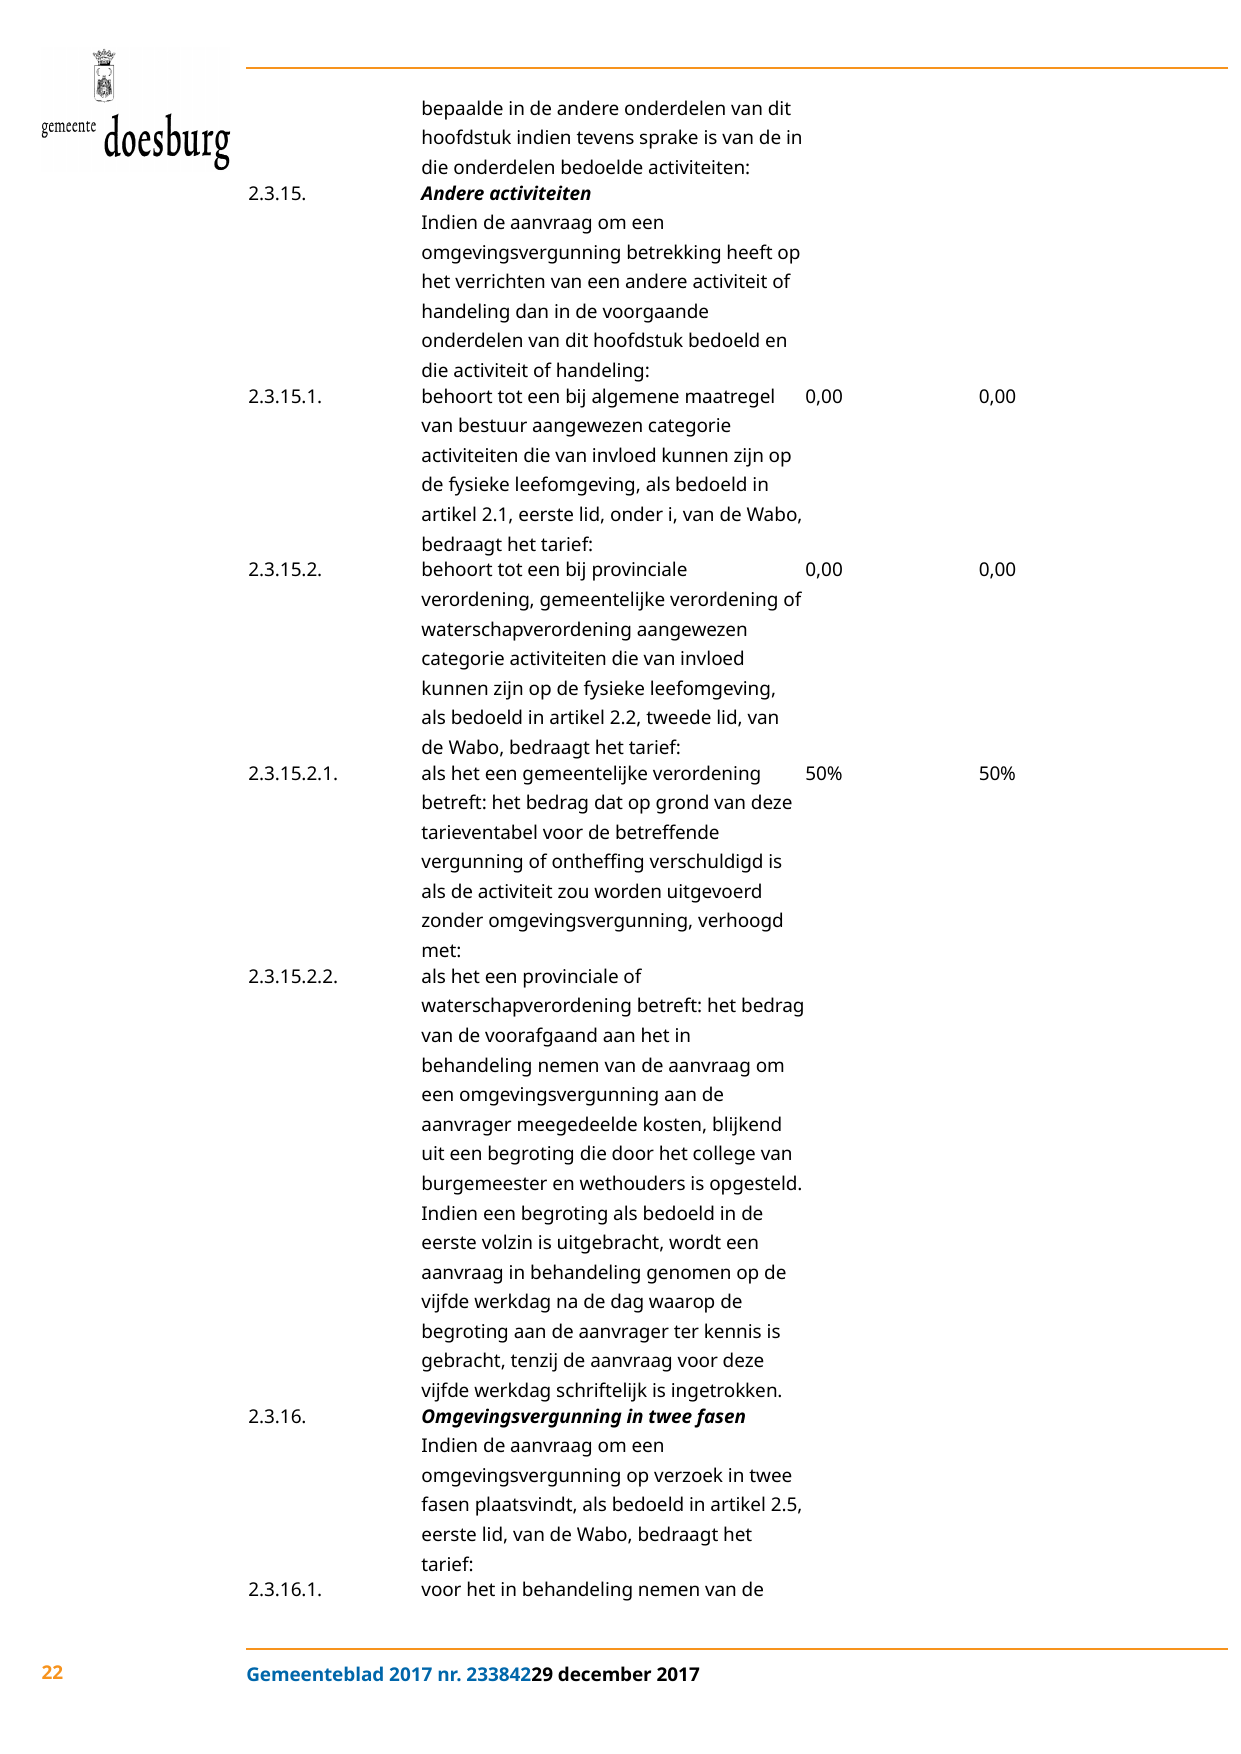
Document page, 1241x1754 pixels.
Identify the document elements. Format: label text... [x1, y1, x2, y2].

table_cell als het een provinciale of waterschapverordening betreft: het bedrag van de voorafgaand aan het in behandeling nemen van de aanvraag om een omgevingsvergunning aan de aanvrager meegedeelde kosten, blijkend uit een begroting die door het college van burgemeester en wethouders is opgesteld. Indien een begroting als bedoeld in de eerste volzin is uitgebracht, wordt een aanvraag in behandeling genomen op de vijfde werkdag na de dag waarop de begroting aan de aanvrager ter kennis is gebracht, tenzij de aanvraag voor deze vijfde werkdag schriftelijk is ingetrokken. [421, 963, 805, 1403]
table_cell 2.3.16.1. [248, 1577, 421, 1602]
table_cell 50% [805, 760, 978, 963]
table_cell [805, 95, 978, 180]
table_cell [248, 95, 421, 180]
picture [41, 47, 231, 172]
table_cell 0,00 [979, 557, 1152, 760]
table_cell [979, 1403, 1152, 1577]
table_cell [805, 1403, 978, 1577]
table_cell voor het in behandeling nemen van de [421, 1577, 805, 1602]
table_cell 2.3.15.2.1. [248, 760, 421, 963]
table_cell 50% [979, 760, 1152, 963]
table_cell 0,00 [979, 383, 1152, 557]
table_cell [805, 963, 978, 1403]
table_cell [979, 1577, 1152, 1602]
table_cell Andere activiteiten Indien de aanvraag om een omgevingsvergunning betrekking heeft op het verrichten van een andere activiteit of handeling dan in de voorgaande onderdelen van dit hoofdstuk bedoeld en die activiteit of handeling: [421, 180, 805, 383]
table_cell 2.3.15. [248, 180, 421, 383]
table_cell Omgevingsvergunning in twee fasen Indien de aanvraag om een omgevingsvergunning op verzoek in twee fasen plaatsvindt, als bedoeld in artikel 2.5, eerste lid, van de Wabo, bedraagt het tarief: [421, 1403, 805, 1577]
table_cell behoort tot een bij algemene maatregel van bestuur aangewezen categorie activiteiten die van invloed kunnen zijn op de fysieke leefomgeving, als bedoeld in artikel 2.1, eerste lid, onder i, van de Wabo, bedraagt het tarief: [421, 383, 805, 557]
table_cell 2.3.16. [248, 1403, 421, 1577]
table_cell 0,00 [805, 557, 978, 760]
table_cell [979, 180, 1152, 383]
table_cell 2.3.15.2. [248, 557, 421, 760]
table_cell [979, 95, 1152, 180]
table_cell 2.3.15.2.2. [248, 963, 421, 1403]
table_cell bepaalde in de andere onderdelen van dit hoofdstuk indien tevens sprake is van de in die onderdelen bedoelde activiteiten: [421, 95, 805, 180]
table_cell [805, 180, 978, 383]
table_cell [805, 1577, 978, 1602]
table_cell 2.3.15.1. [248, 383, 421, 557]
table_cell als het een gemeentelijke verordening betreft: het bedrag dat op grond van deze tarieventabel voor de betreffende vergunning of ontheffing verschuldigd is als de activiteit zou worden uitgevoerd zonder omgevingsvergunning, verhoogd met: [421, 760, 805, 963]
table_cell [979, 963, 1152, 1403]
table_cell behoort tot een bij provinciale verordening, gemeentelijke verordening of waterschapverordening aangewezen categorie activiteiten die van invloed kunnen zijn op de fysieke leefomgeving, als bedoeld in artikel 2.2, tweede lid, van de Wabo, bedraagt het tarief: [421, 557, 805, 760]
table_cell 0,00 [805, 383, 978, 557]
